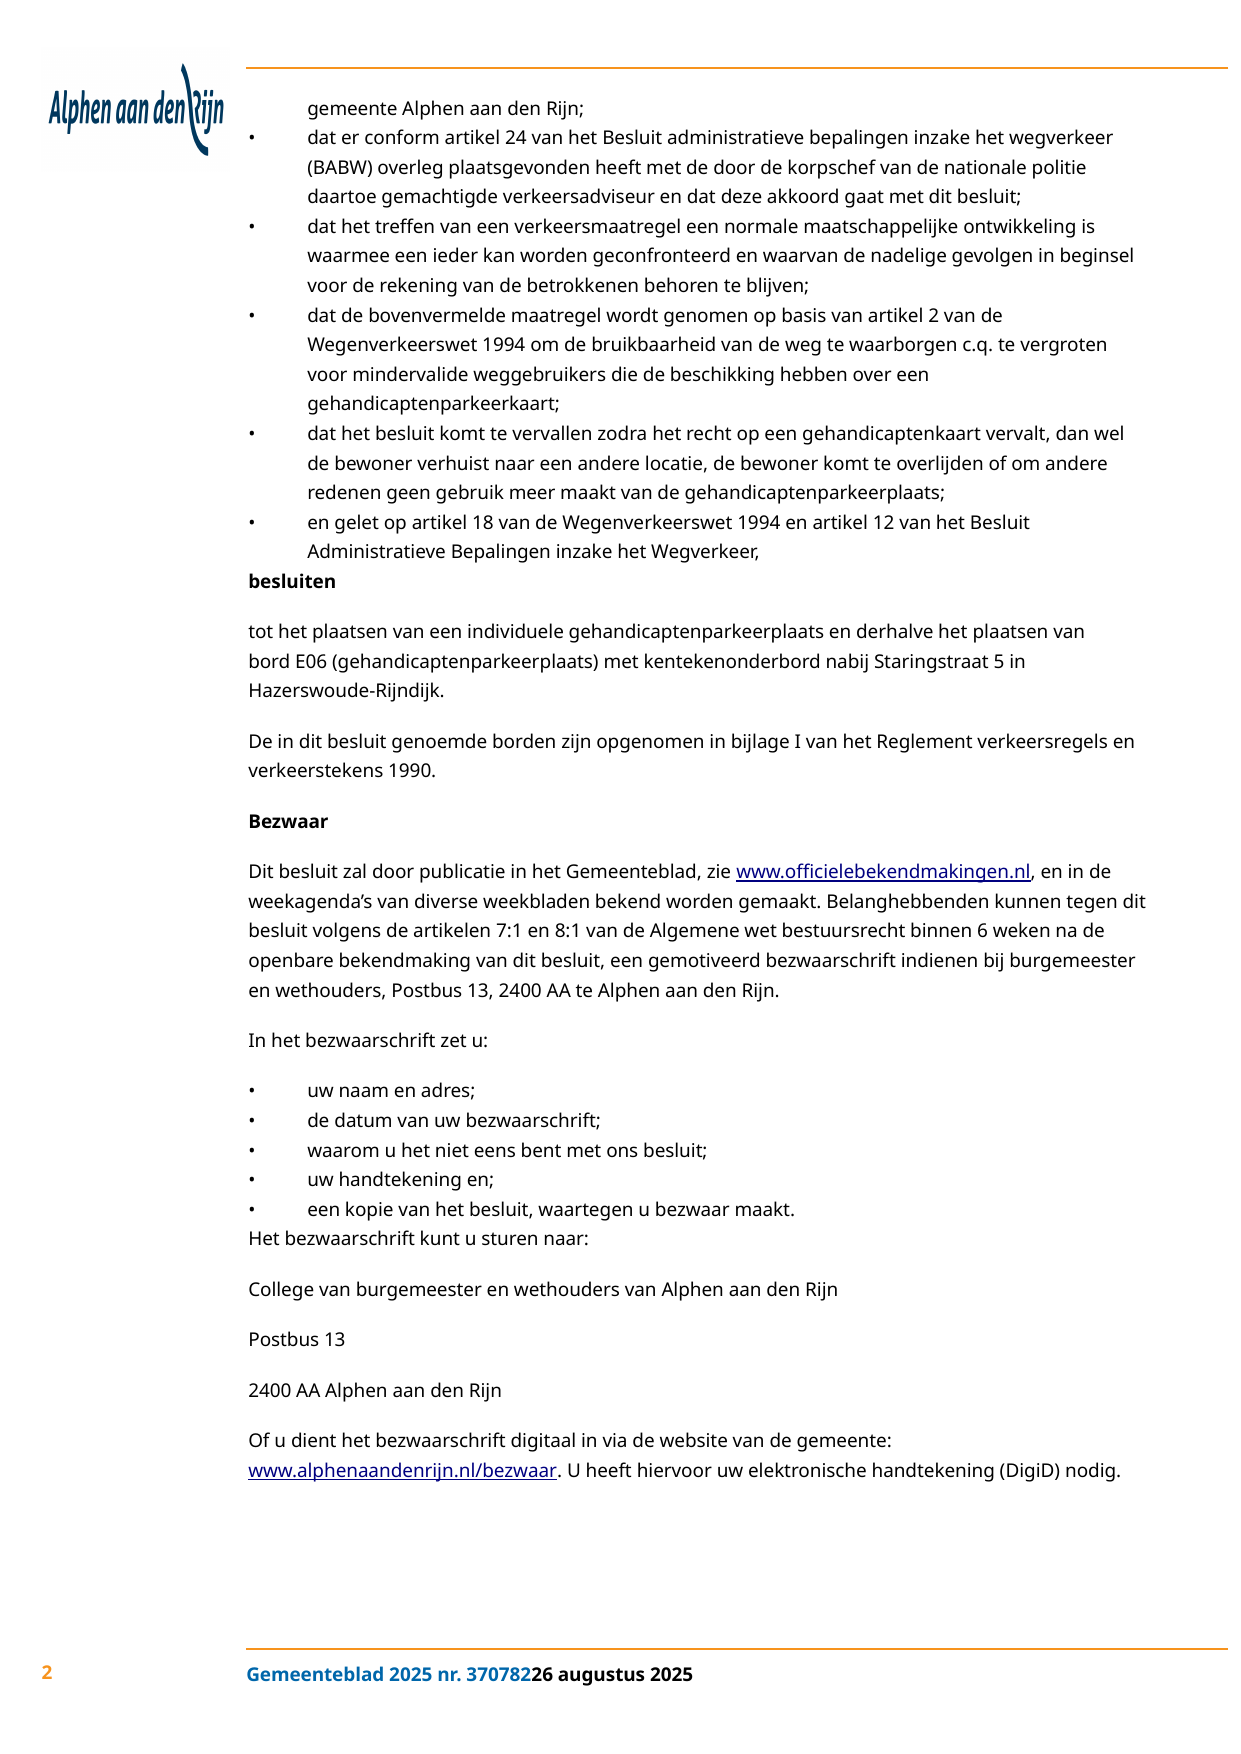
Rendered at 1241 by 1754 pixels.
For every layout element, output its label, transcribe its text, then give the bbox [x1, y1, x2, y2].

list uw naam en adres; [248, 1078, 1152, 1103]
list een kopie van het besluit, waartegen u bezwaar maakt. [248, 1196, 1152, 1222]
text tot het plaatsen van een individuele gehandicaptenparkeerplaats en derhalve het plaatsen van bord E06 (gehandicaptenparkeerplaats) met kentekenonderbord nabij Staringstraat 5 in Hazerswoude-Rijndijk. [248, 618, 1152, 703]
list gemeente Alphen aan den Rijn; [248, 95, 1152, 121]
text College van burgemeester en wethouders van Alphen aan den Rijn [248, 1276, 1152, 1302]
list dat het besluit komt te vervallen zodra het recht op een gehandicaptenkaart vervalt, dan wel de bewoner verhuist naar een andere locatie, de bewoner komt te overlijden of om andere redenen geen gebruik meer maakt van de gehandicaptenparkeerplaats; [248, 420, 1152, 505]
text De in dit besluit genoemde borden zijn opgenomen in bijlage I van het Reglement verkeersregels en verkeerstekens 1990. [248, 728, 1152, 783]
text besluiten [248, 568, 1152, 594]
list dat de bovenvermelde maatregel wordt genomen op basis van artikel 2 van de Wegenverkeerswet 1994 om de bruikbaarheid van de weg te waarborgen c.q. te vergroten voor mindervalide weggebruikers die de beschikking hebben over een gehandicaptenparkeerkaart; [248, 302, 1152, 416]
list uw handtekening en; [248, 1166, 1152, 1192]
list en gelet op artikel 18 van de Wegenverkeerswet 1994 en artikel 12 van het Besluit Administratieve Bepalingen inzake het Wegverkeer, [248, 509, 1152, 564]
text Bezwaar [248, 808, 1152, 834]
text Het bezwaarschrift kunt u sturen naar: [248, 1226, 1152, 1251]
text Dit besluit zal door publicatie in het Gemeenteblad, zie www.officielebekendmakingen.nl, en in de weekagenda’s van diverse weekbladen bekend worden gemaakt. Belanghebbenden kunnen tegen dit besluit volgens de artikelen 7:1 en 8:1 van de Algemene wet bestuursrecht binnen 6 weken na de openbare bekendmaking van dit besluit, een gemotiveerd bezwaarschrift indienen bij burgemeester en wethouders, Postbus 13, 2400 AA te Alphen aan den Rijn. [248, 858, 1152, 1003]
text Postbus 13 [248, 1326, 1152, 1352]
list dat er conform artikel 24 van het Besluit administratieve bepalingen inzake het wegverkeer (BABW) overleg plaatsgevonden heeft met de door de korpschef van de nationale politie daartoe gemachtigde verkeersadviseur en dat deze akkoord gaat met dit besluit; [248, 124, 1152, 209]
text Of u dient het bezwaarschrift digitaal in via de website van de gemeente: www.alphenaandenrijn.nl/bezwaar. U heeft hiervoor uw elektronische handtekening (DigiD) nodig. [248, 1427, 1152, 1483]
list waarom u het niet eens bent met ons besluit; [248, 1137, 1152, 1163]
text 2400 AA Alphen aan den Rijn [248, 1377, 1152, 1403]
list de datum van uw bezwaarschrift; [248, 1107, 1152, 1133]
text In het bezwaarschrift zet u: [248, 1027, 1152, 1053]
picture [41, 47, 231, 172]
list dat het treffen van een verkeersmaatregel een normale maatschappelijke ontwikkeling is waarmee een ieder kan worden geconfronteerd en waarvan de nadelige gevolgen in beginsel voor de rekening van de betrokkenen behoren te blijven; [248, 213, 1152, 298]
